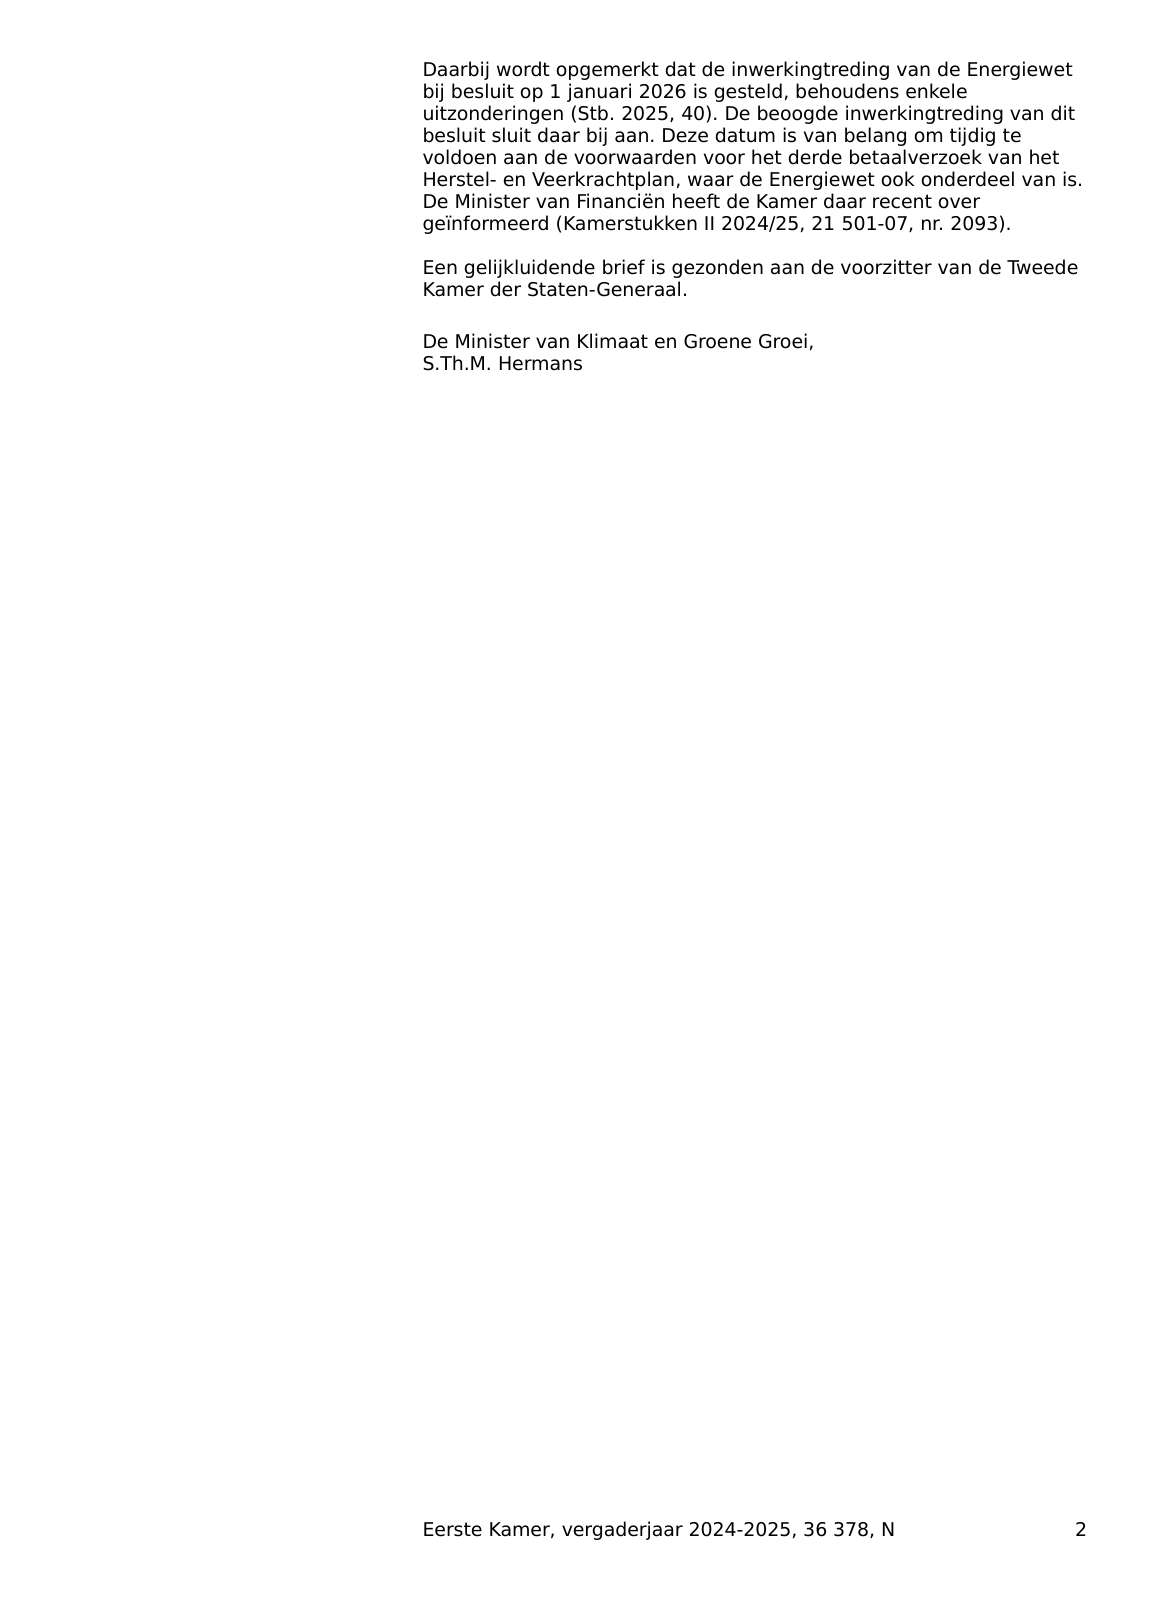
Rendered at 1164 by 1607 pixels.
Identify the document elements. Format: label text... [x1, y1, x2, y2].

text Daarbij wordt opgemerkt dat de inwerkingtreding van de Energiewet bij besluit op 1 januari 2026 is gesteld, behoudens enkele uitzonderingen (Stb. 2025, 40). De beoogde inwerkingtreding van dit besluit sluit daar bij aan. Deze datum is van belang om tijdig te voldoen aan de voorwaarden voor het derde betaalverzoek van het Herstel- en Veerkrachtplan, waar de Energiewet ook onderdeel van is. De Minister van Financiën heeft de Kamer daar recent over geïnformeerd (Kamerstukken II 2024/25, 21 501-07, nr. 2093). [422, 59, 1087, 235]
text De Minister van Klimaat en Groene Groei, S.Th.M. Hermans [422, 331, 1087, 375]
text Een gelijkluidende brief is gezonden aan de voorzitter van de Tweede Kamer der Staten-Generaal. [422, 257, 1087, 301]
